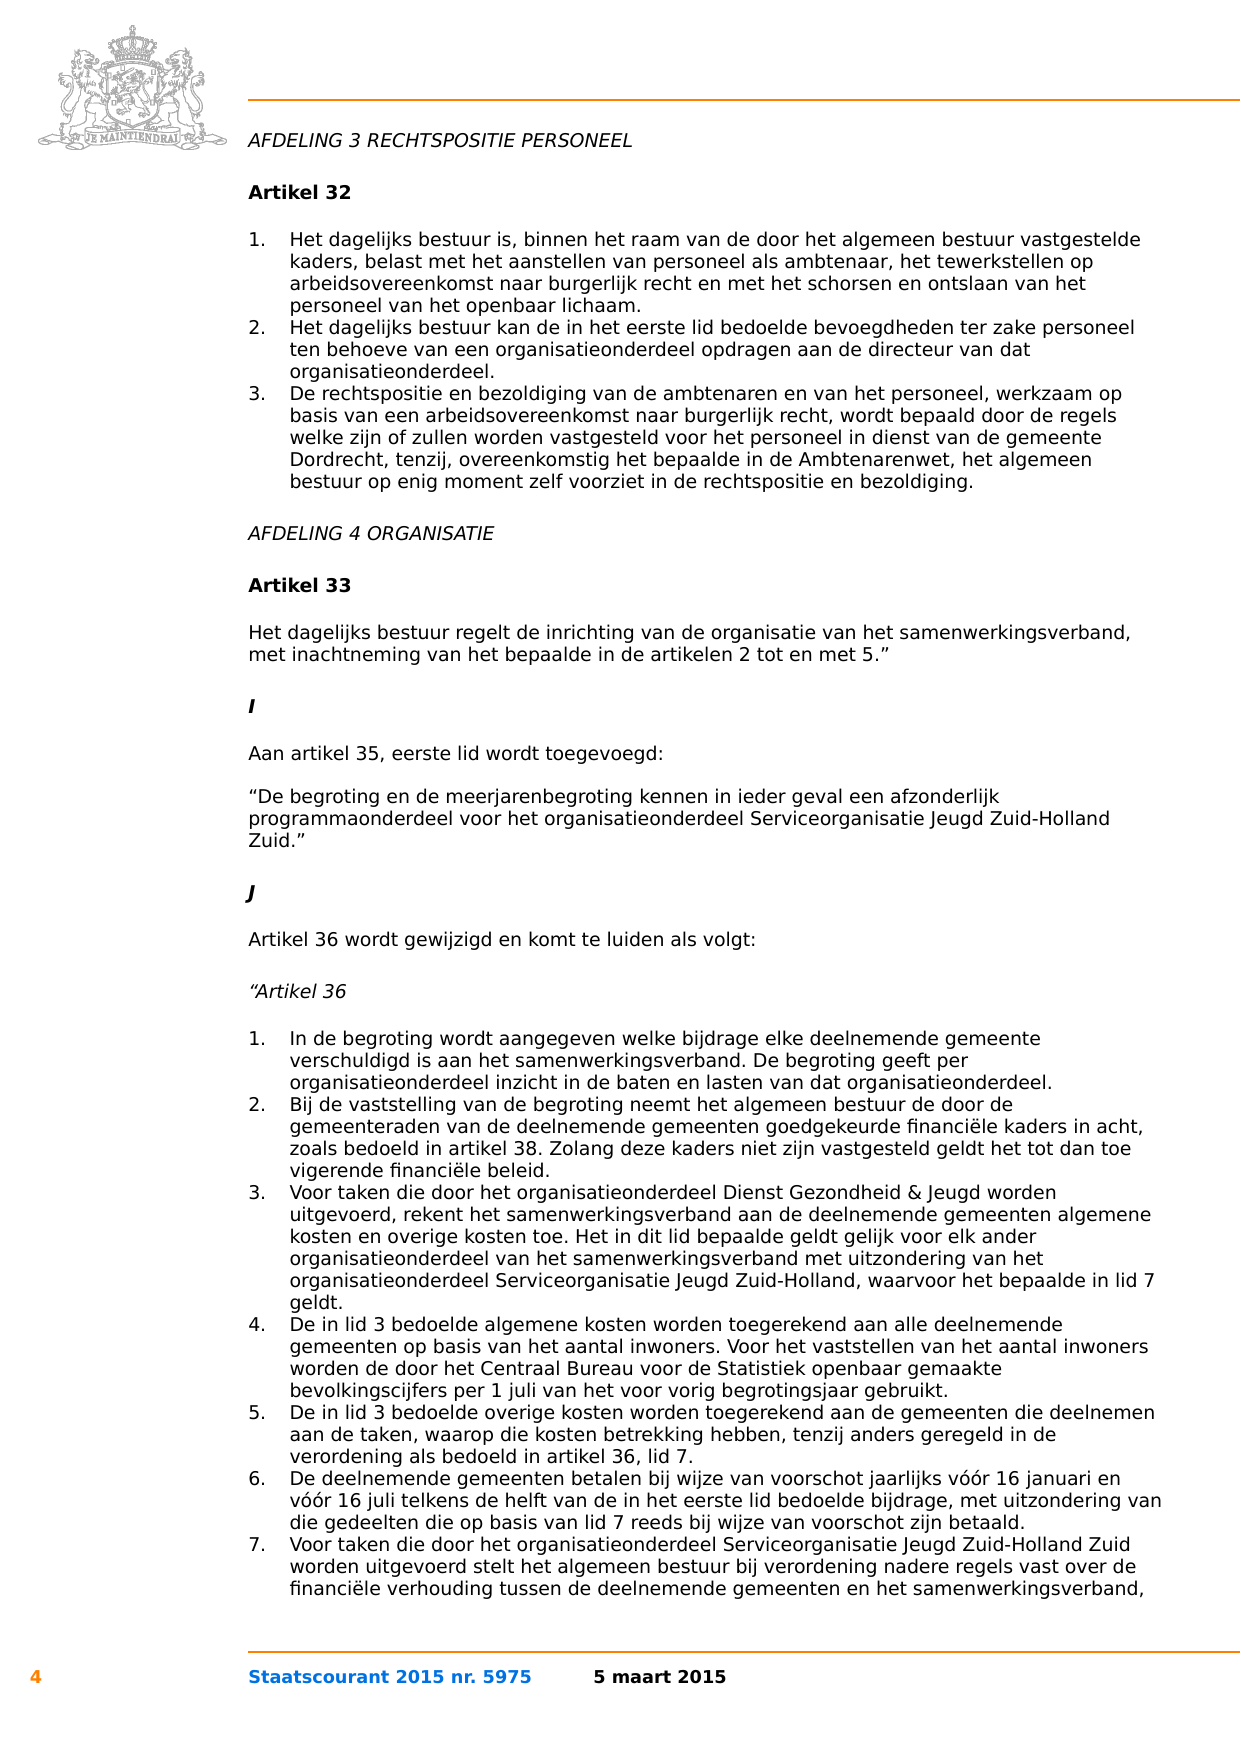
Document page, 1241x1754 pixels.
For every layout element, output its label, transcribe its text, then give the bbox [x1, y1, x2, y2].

text 2. Bij de vaststelling van de begroting neemt het algemeen bestuur de door de gemeenteraden van de deelnemende gemeenten goedgekeurde financiële kaders in acht, zoals bedoeld in artikel 38. Zolang deze kaders niet zijn vastgesteld geldt het tot dan toe vigerende financiële beleid. [248, 1094, 1163, 1182]
text Het dagelijks bestuur regelt de inrichting van de organisatie van het samenwerkingsverband, met inachtneming van het bepaalde in de artikelen 2 tot en met 5.” [248, 622, 1163, 666]
subtitle “Artikel 36 [248, 981, 1163, 1003]
text 6. De deelnemende gemeenten betalen bij wijze van voorschot jaarlijks vóór 16 januari en vóór 16 juli telkens de helft van de in het eerste lid bedoelde bijdrage, met uitzondering van die gedeelten die op basis van lid 7 reeds bij wijze van voorschot zijn betaald. [248, 1468, 1163, 1534]
text 5. De in lid 3 bedoelde overige kosten worden toegerekend aan de gemeenten die deelnemen aan de taken, waarop die kosten betrekking hebben, tenzij anders geregeld in de verordening als bedoeld in artikel 36, lid 7. [248, 1402, 1163, 1468]
subtitle AFDELING 3 RECHTSPOSITIE PERSONEEL [248, 130, 1163, 152]
subtitle Artikel 32 [248, 182, 1163, 204]
text 1. In de begroting wordt aangegeven welke bijdrage elke deelnemende gemeente verschuldigd is aan het samenwerkingsverband. De begroting geeft per organisatieonderdeel inzicht in de baten en lasten van dat organisatieonderdeel. [248, 1028, 1163, 1094]
subtitle J [248, 882, 1163, 904]
text 3. De rechtspositie en bezoldiging van de ambtenaren en van het personeel, werkzaam op basis van een arbeidsovereenkomst naar burgerlijk recht, wordt bepaald door de regels welke zijn of zullen worden vastgesteld voor het personeel in dienst van de gemeente Dordrecht, tenzij, overeenkomstig het bepaalde in de Ambtenarenwet, het algemeen bestuur op enig moment zelf voorziet in de rechtspositie en bezoldiging. [248, 383, 1163, 493]
subtitle AFDELING 4 ORGANISATIE [248, 523, 1163, 544]
text 4. De in lid 3 bedoelde algemene kosten worden toegerekend aan alle deelnemende gemeenten op basis van het aantal inwoners. Voor het vaststellen van het aantal inwoners worden de door het Centraal Bureau voor de Statistiek openbaar gemaakte bevolkingscijfers per 1 juli van het voor vorig begrotingsjaar gebruikt. [248, 1314, 1163, 1402]
text “De begroting en de meerjarenbegroting kennen in ieder geval een afzonderlijk programmaonderdeel voor het organisatieonderdeel Serviceorganisatie Jeugd Zuid-Holland Zuid.” [248, 786, 1163, 852]
picture [38, 25, 227, 150]
text 3. Voor taken die door het organisatieonderdeel Dienst Gezondheid & Jeugd worden uitgevoerd, rekent het samenwerkingsverband aan de deelnemende gemeenten algemene kosten en overige kosten toe. Het in dit lid bepaalde geldt gelijk voor elk ander organisatieonderdeel van het samenwerkingsverband met uitzondering van het organisatieonderdeel Serviceorganisatie Jeugd Zuid-Holland, waarvoor het bepaalde in lid 7 geldt. [248, 1182, 1163, 1314]
text Artikel 36 wordt gewijzigd en komt te luiden als volgt: [248, 929, 1163, 951]
text Aan artikel 35, eerste lid wordt toegevoegd: [248, 742, 1163, 764]
subtitle Artikel 33 [248, 574, 1163, 597]
text 1. Het dagelijks bestuur is, binnen het raam van de door het algemeen bestuur vastgestelde kaders, belast met het aanstellen van personeel als ambtenaar, het tewerkstellen op arbeidsovereenkomst naar burgerlijk recht en met het schorsen en ontslaan van het personeel van het openbaar lichaam. [248, 229, 1163, 317]
subtitle I [248, 696, 1163, 717]
text 2. Het dagelijks bestuur kan de in het eerste lid bedoelde bevoegdheden ter zake personeel ten behoeve van een organisatieonderdeel opdragen aan de directeur van dat organisatieonderdeel. [248, 317, 1163, 383]
text 7. Voor taken die door het organisatieonderdeel Serviceorganisatie Jeugd Zuid-Holland Zuid worden uitgevoerd stelt het algemeen bestuur bij verordening nadere regels vast over de financiële verhouding tussen de deelnemende gemeenten en het samenwerkingsverband, [248, 1534, 1163, 1600]
